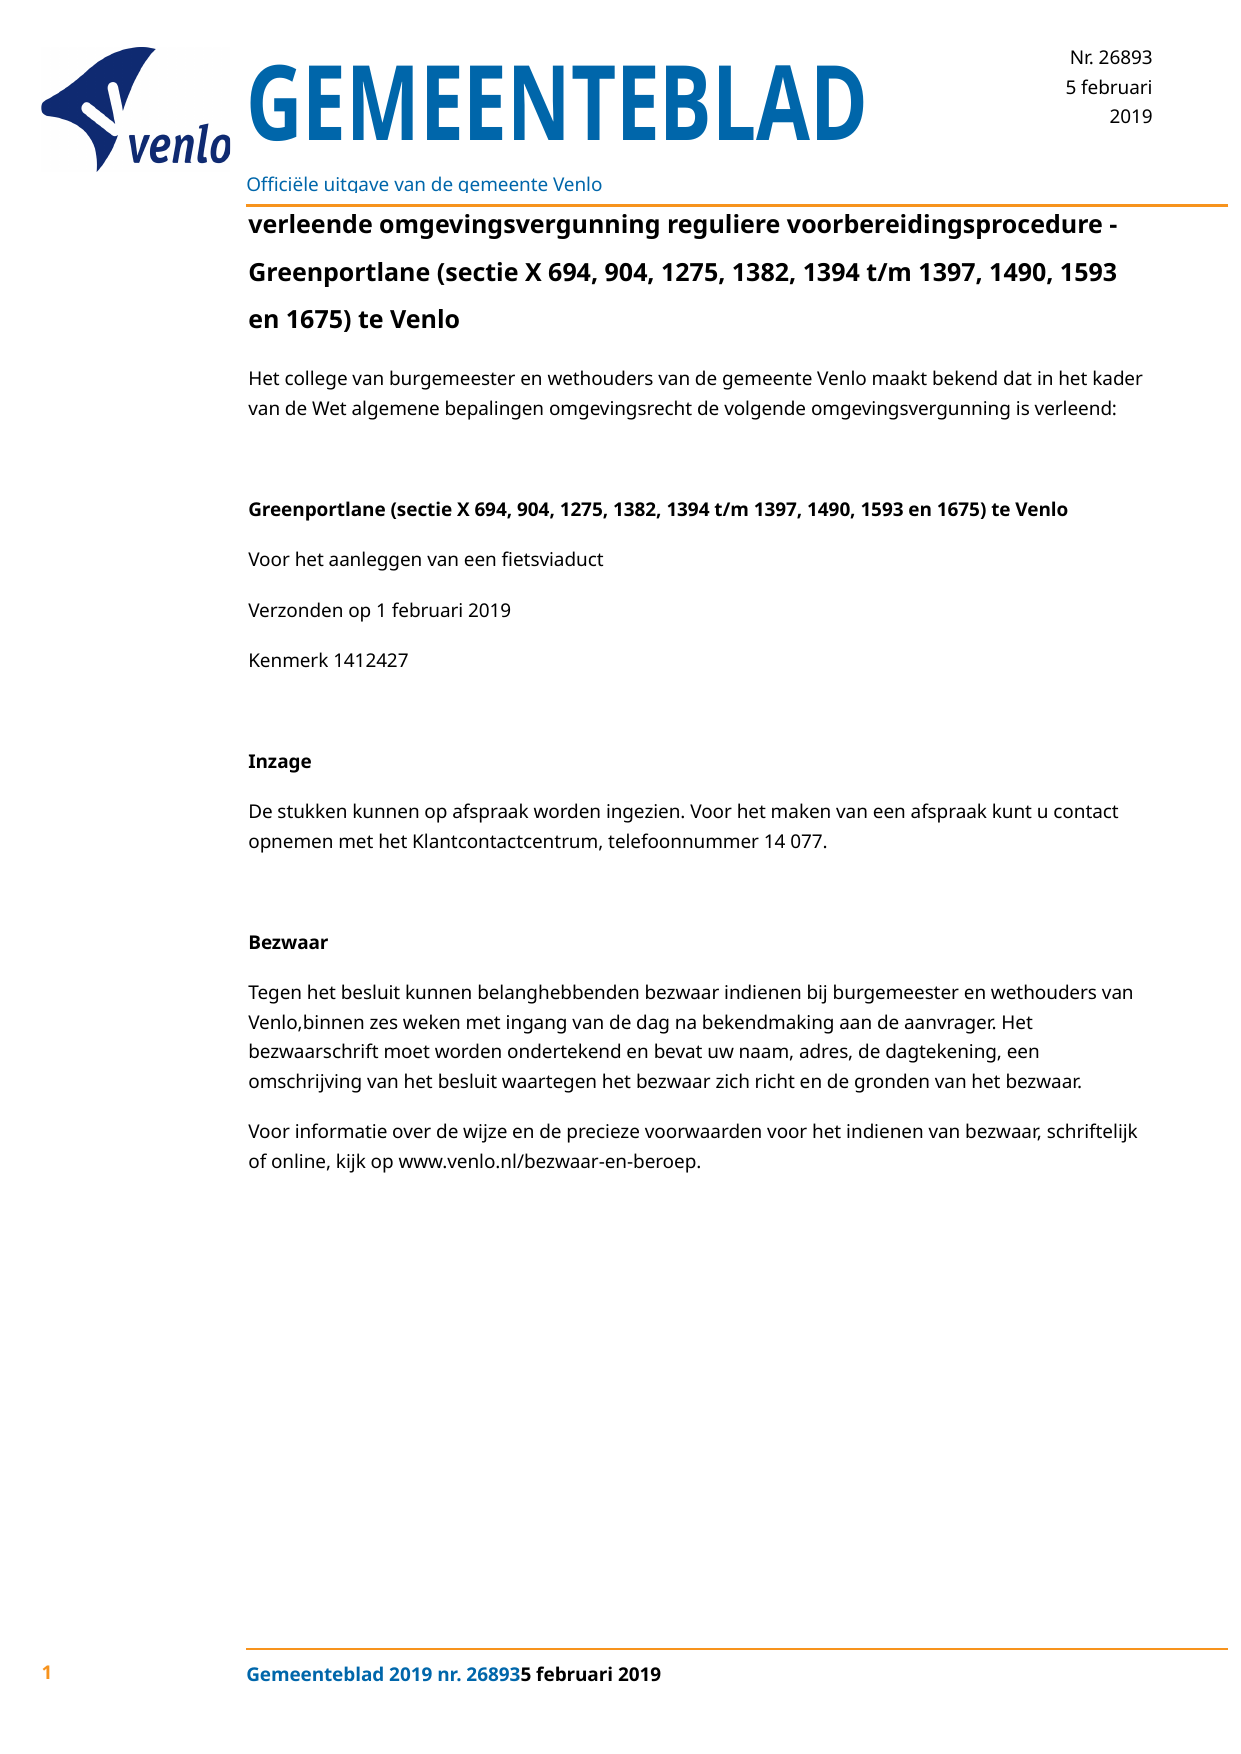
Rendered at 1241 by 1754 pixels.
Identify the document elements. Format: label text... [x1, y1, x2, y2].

text Inzage [248, 748, 1152, 774]
text verleende omgevingsvergunning reguliere voorbereidingsprocedure - Greenportlane (sectie X 694, 904, 1275, 1382, 1394 t/m 1397, 1490, 1593 en 1675) te Venlo [248, 207, 1152, 336]
text Bezwaar [248, 929, 1152, 954]
text Voor het aanleggen van een fietsviaduct [248, 546, 1152, 572]
text De stukken kunnen op afspraak worden ingezien. Voor het maken van een afspraak kunt u contact opnemen met het Klantcontactcentrum, telefoonnummer 14 077. [248, 798, 1152, 854]
text Greenportlane (sectie X 694, 904, 1275, 1382, 1394 t/m 1397, 1490, 1593 en 1675) te Venlo [248, 496, 1152, 522]
text Verzonden op 1 februari 2019 [248, 597, 1152, 622]
text Tegen het besluit kunnen belanghebbenden bezwaar indienen bij burgemeester en wethouders van Venlo,binnen zes weken met ingang van de dag na bekendmaking aan de aanvrager. Het bezwaarschrift moet worden ondertekend en bevat uw naam, adres, de dagtekening, een omschrijving van het besluit waartegen het bezwaar zich richt en de gronden van het bezwaar. [248, 979, 1152, 1094]
text Voor informatie over de wijze en de precieze voorwaarden voor het indienen van bezwaar, schriftelijk of online, kijk op www.venlo.nl/bezwaar-en-beroep. [248, 1118, 1152, 1174]
text Het college van burgemeester en wethouders van de gemeente Venlo maakt bekend dat in het kader van de Wet algemene bepalingen omgevingsrecht de volgende omgevingsvergunning is verleend: [248, 366, 1152, 421]
picture [41, 47, 231, 172]
text Kenmerk 1412427 [248, 647, 1152, 673]
